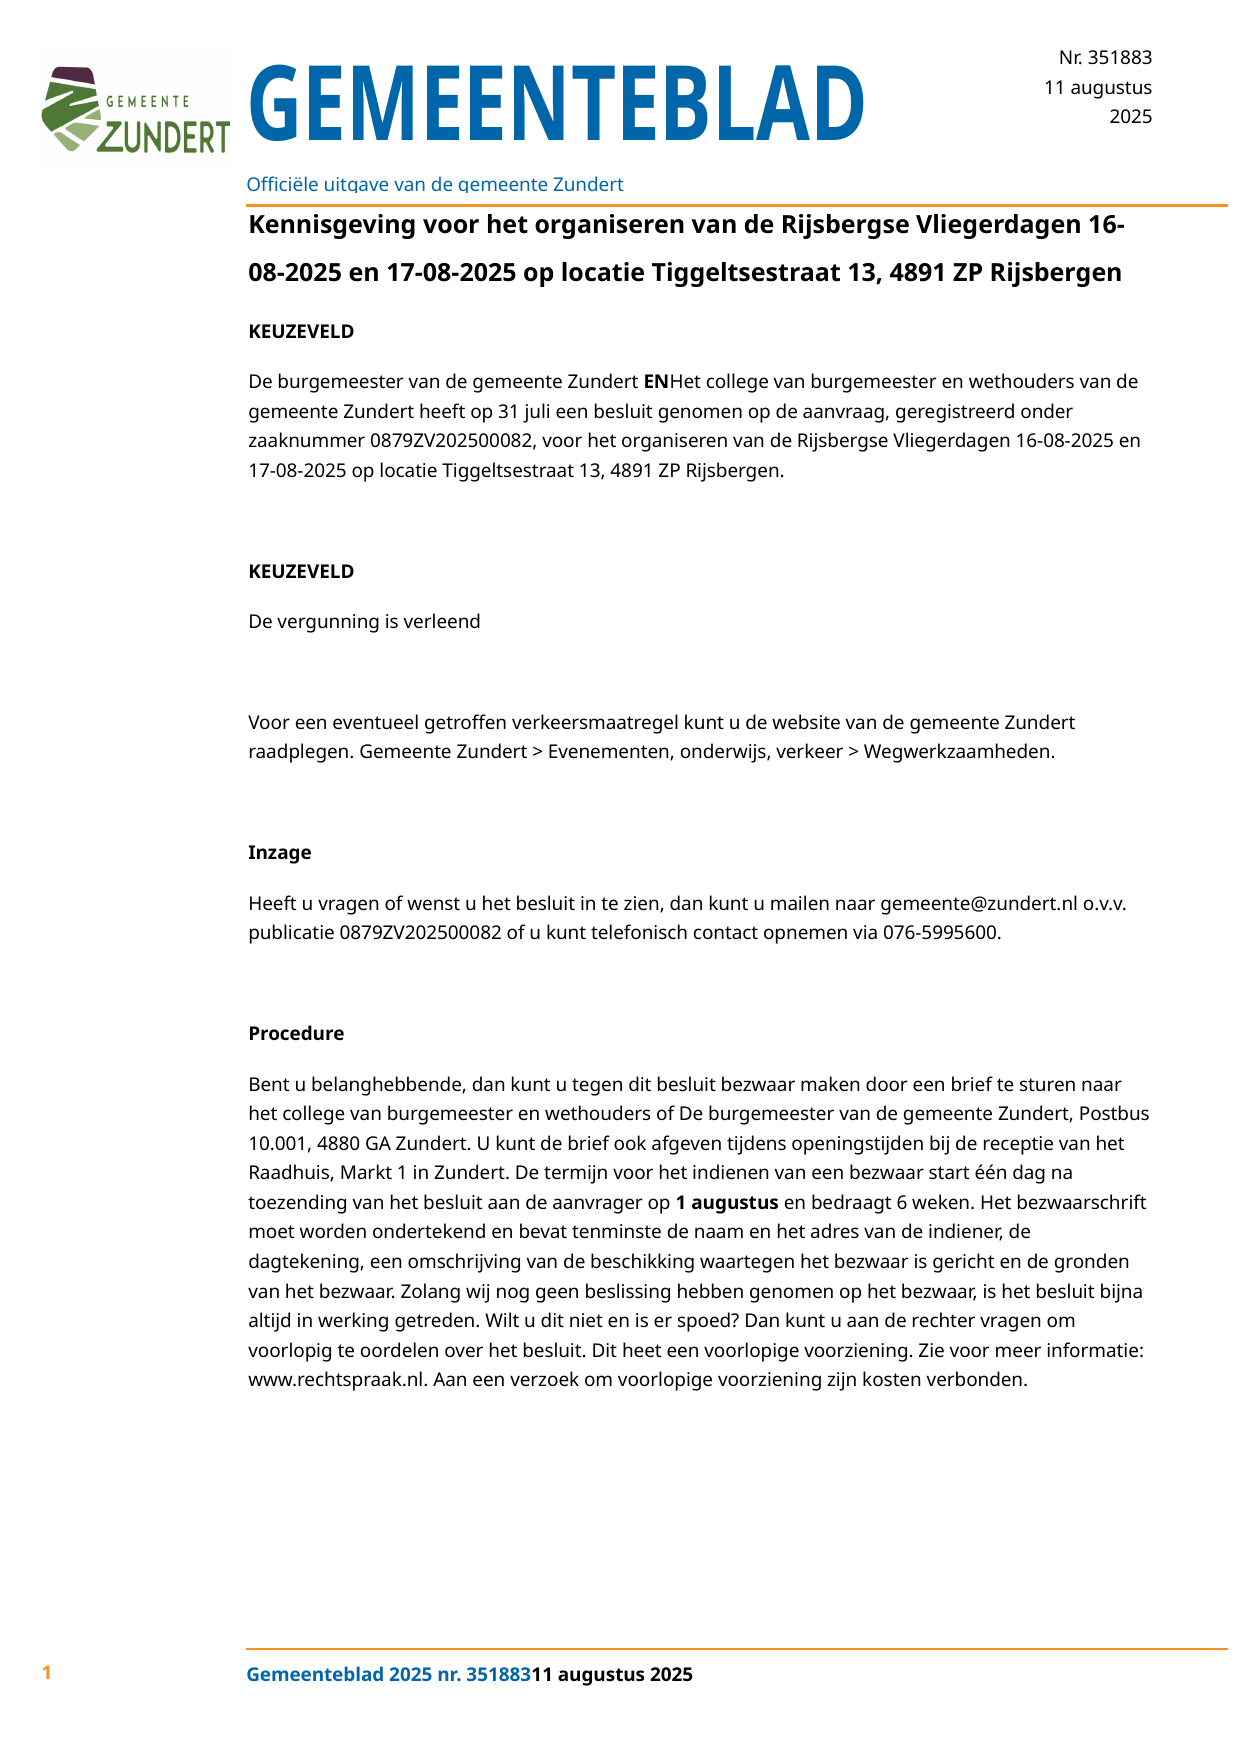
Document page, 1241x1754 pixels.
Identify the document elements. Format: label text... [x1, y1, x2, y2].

text Bent u belanghebbende, dan kunt u tegen dit besluit bezwaar maken door een brief te sturen naar het college van burgemeester en wethouders of De burgemeester van de gemeente Zundert, Postbus 10.001, 4880 GA Zundert. U kunt de brief ook afgeven tijdens openingstijden bij de receptie van het Raadhuis, Markt 1 in Zundert. De termijn voor het indienen van een bezwaar start één dag na toezending van het besluit aan de aanvrager op 1 augustus en bedraagt 6 weken. Het bezwaarschrift moet worden ondertekend en bevat tenminste de naam en het adres van de indiener, de dagtekening, een omschrijving van de beschikking waartegen het bezwaar is gericht en de gronden van het bezwaar. Zolang wij nog geen beslissing hebben genomen op het bezwaar, is het besluit bijna altijd in werking getreden. Wilt u dit niet en is er spoed? Dan kunt u aan de rechter vragen om voorlopig te oordelen over het besluit. Dit heet een voorlopige voorziening. Zie voor meer informatie: www.rechtspraak.nl. Aan een verzoek om voorlopige voorziening zijn kosten verbonden. [248, 1071, 1152, 1392]
picture [41, 47, 231, 172]
text Inzage [248, 839, 1152, 865]
text Heeft u vragen of wenst u het besluit in te zien, dan kunt u mailen naar gemeente@zundert.nl o.v.v. publicatie 0879ZV202500082 of u kunt telefonisch contact opnemen via 076-5995600. [248, 890, 1152, 945]
text KEUZEVELD [248, 318, 1152, 344]
text Kennisgeving voor het organiseren van de Rijsbergse Vliegerdagen 16-08-2025 en 17-08-2025 op locatie Tiggeltsestraat 13, 4891 ZP Rijsbergen [248, 207, 1152, 288]
text Voor een eventueel getroffen verkeersmaatregel kunt u de website van de gemeente Zundert raadplegen. Gemeente Zundert > Evenementen, onderwijs, verkeer > Wegwerkzaamheden. [248, 709, 1152, 764]
text KEUZEVELD [248, 558, 1152, 584]
text Procedure [248, 1020, 1152, 1046]
text De burgemeester van de gemeente Zundert ENHet college van burgemeester en wethouders van de gemeente Zundert heeft op 31 juli een besluit genomen op de aanvraag, geregistreerd onder zaaknummer 0879ZV202500082, voor het organiseren van de Rijsbergse Vliegerdagen 16-08-2025 en 17-08-2025 op locatie Tiggeltsestraat 13, 4891 ZP Rijsbergen. [248, 368, 1152, 483]
text De vergunning is verleend [248, 608, 1152, 634]
